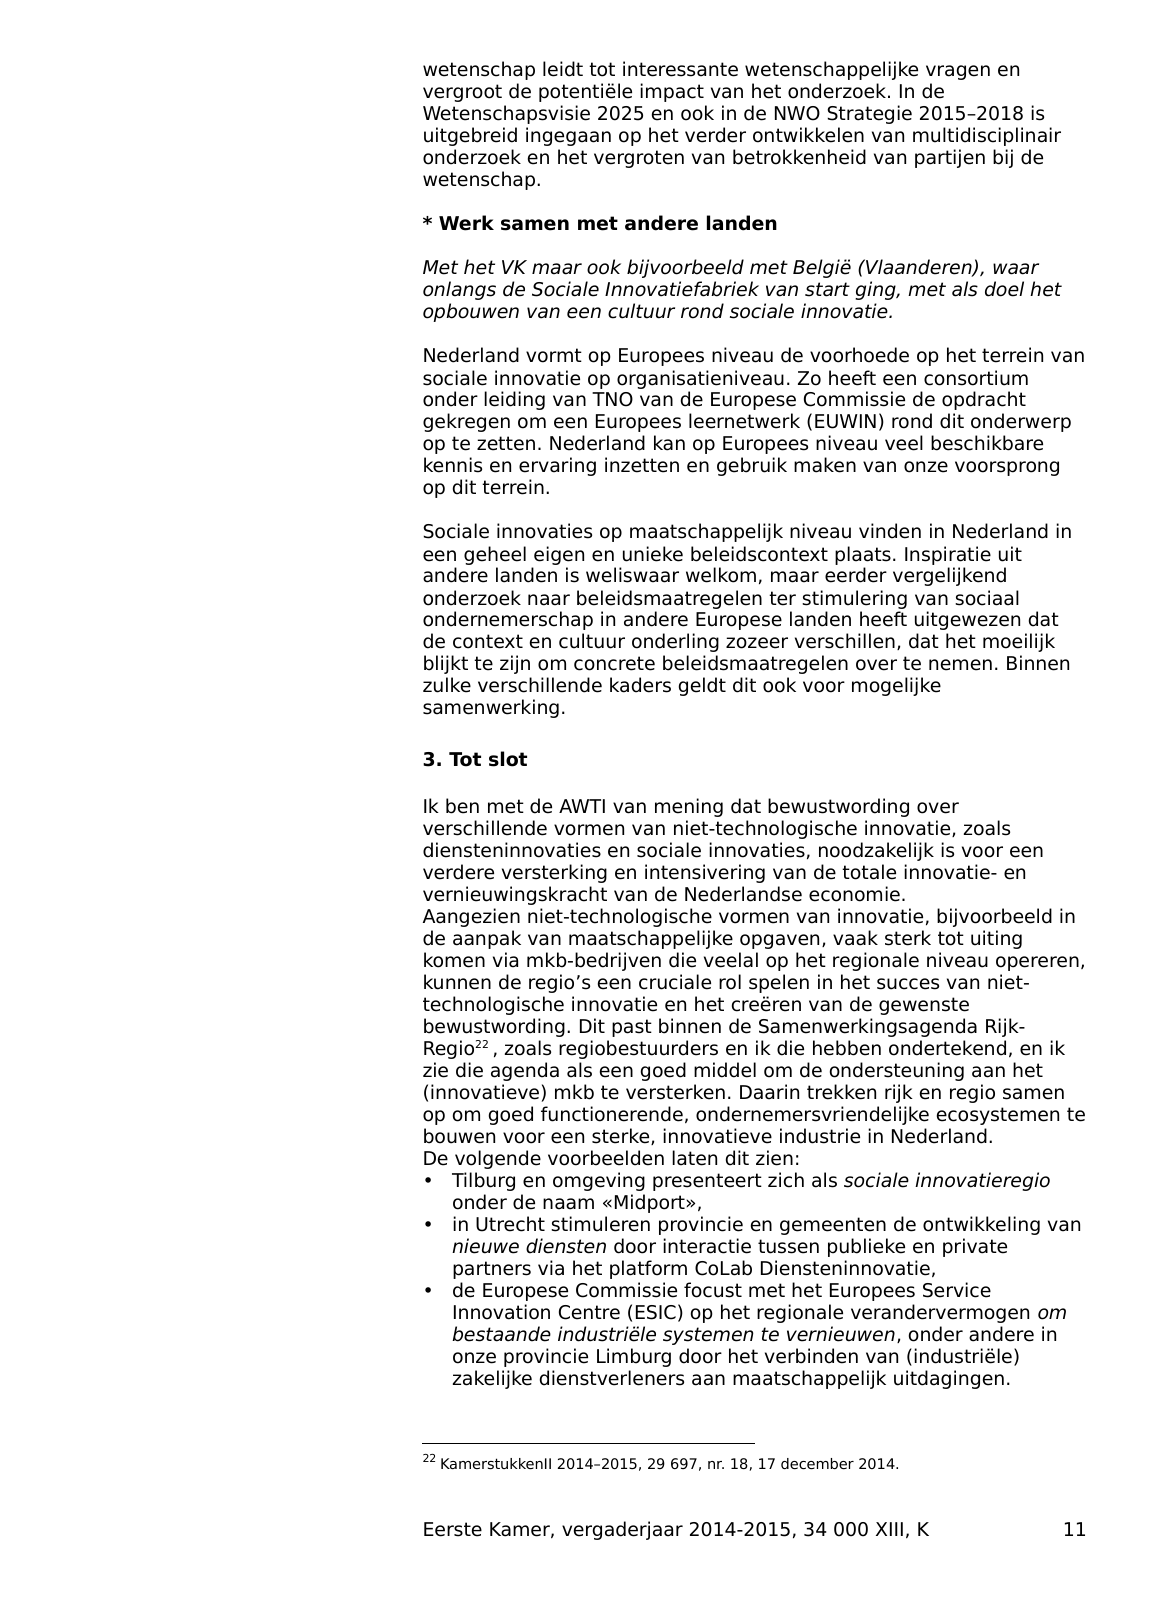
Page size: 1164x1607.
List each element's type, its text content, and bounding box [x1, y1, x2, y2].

text Ik ben met de AWTI van mening dat bewustwording over verschillende vormen van niet-technologische innovatie, zoals diensteninnovaties en sociale innovaties, noodzakelijk is voor een verdere versterking en intensivering van de totale innovatie- en vernieuwingskracht van de Nederlandse economie. [422, 796, 1087, 906]
text Sociale innovaties op maatschappelijk niveau vinden in Nederland in een geheel eigen en unieke beleidscontext plaats. Inspiratie uit andere landen is weliswaar welkom, maar eerder vergelijkend onderzoek naar beleidsmaatregelen ter stimulering van sociaal ondernemerschap in andere Europese landen heeft uitgewezen dat de context en cultuur onderling zozeer verschillen, dat het moeilijk blijkt te zijn om concrete beleidsmaatregelen over te nemen. Binnen zulke verschillende kaders geldt dit ook voor mogelijke samenwerking. [422, 521, 1087, 719]
text • Tilburg en omgeving presenteert zich als sociale innovatieregio onder de naam «Midport», [422, 1170, 1087, 1214]
text • in Utrecht stimuleren provincie en gemeenten de ontwikkeling van nieuwe diensten door interactie tussen publieke en private partners via het platform CoLab Diensteninnovatie, [422, 1214, 1087, 1280]
text • de Europese Commissie focust met het Europees Service Innovation Centre (ESIC) op het regionale verandervermogen om bestaande industriële systemen te vernieuwen, onder andere in onze provincie Limburg door het verbinden van (industriële) zakelijke dienstverleners aan maatschappelijk uitdagingen. [422, 1280, 1087, 1390]
text Aangezien niet-technologische vormen van innovatie, bijvoorbeeld in de aanpak van maatschappelijke opgaven, vaak sterk tot uiting komen via mkb-bedrijven die veelal op het regionale niveau opereren, kunnen de regio’s een cruciale rol spelen in het succes van niet-technologische innovatie en het creëren van de gewenste bewustwording. Dit past binnen de Samenwerkingsagenda Rijk-Regio, zoals regiobestuurders en ik die hebben ondertekend, en ik zie die agenda als een goed middel om de ondersteuning aan het (innovatieve) mkb te versterken. Daarin trekken rijk en regio samen op om goed functionerende, ondernemersvriendelijke ecosystemen te bouwen voor een sterke, innovatieve industrie in Nederland. [422, 906, 1087, 1148]
subtitle 3. Tot slot [422, 749, 1087, 771]
text De volgende voorbeelden laten dit zien: [422, 1148, 1087, 1170]
text Met het VK maar ook bijvoorbeeld met België (Vlaanderen), waar onlangs de Sociale Innovatiefabriek van start ging, met als doel het opbouwen van een cultuur rond sociale innovatie. [422, 257, 1087, 323]
text wetenschap leidt tot interessante wetenschappelijke vragen en vergroot de potentiële impact van het onderzoek. In de Wetenschapsvisie 2025 en ook in de NWO Strategie 2015–2018 is uitgebreid ingegaan op het verder ontwikkelen van multidisciplinair onderzoek en het vergroten van betrokkenheid van partijen bij de wetenschap. [422, 59, 1087, 191]
text KamerstukkenII 2014–2015, 29 697, nr. 18, 17 december 2014. [422, 1452, 1087, 1474]
text Nederland vormt op Europees niveau de voorhoede op het terrein van sociale innovatie op organisatieniveau. Zo heeft een consortium onder leiding van TNO van de Europese Commissie de opdracht gekregen om een Europees leernetwerk (EUWIN) rond dit onderwerp op te zetten. Nederland kan op Europees niveau veel beschikbare kennis en ervaring inzetten en gebruik maken van onze voorsprong op dit terrein. [422, 345, 1087, 499]
subtitle * Werk samen met andere landen [422, 213, 1087, 235]
